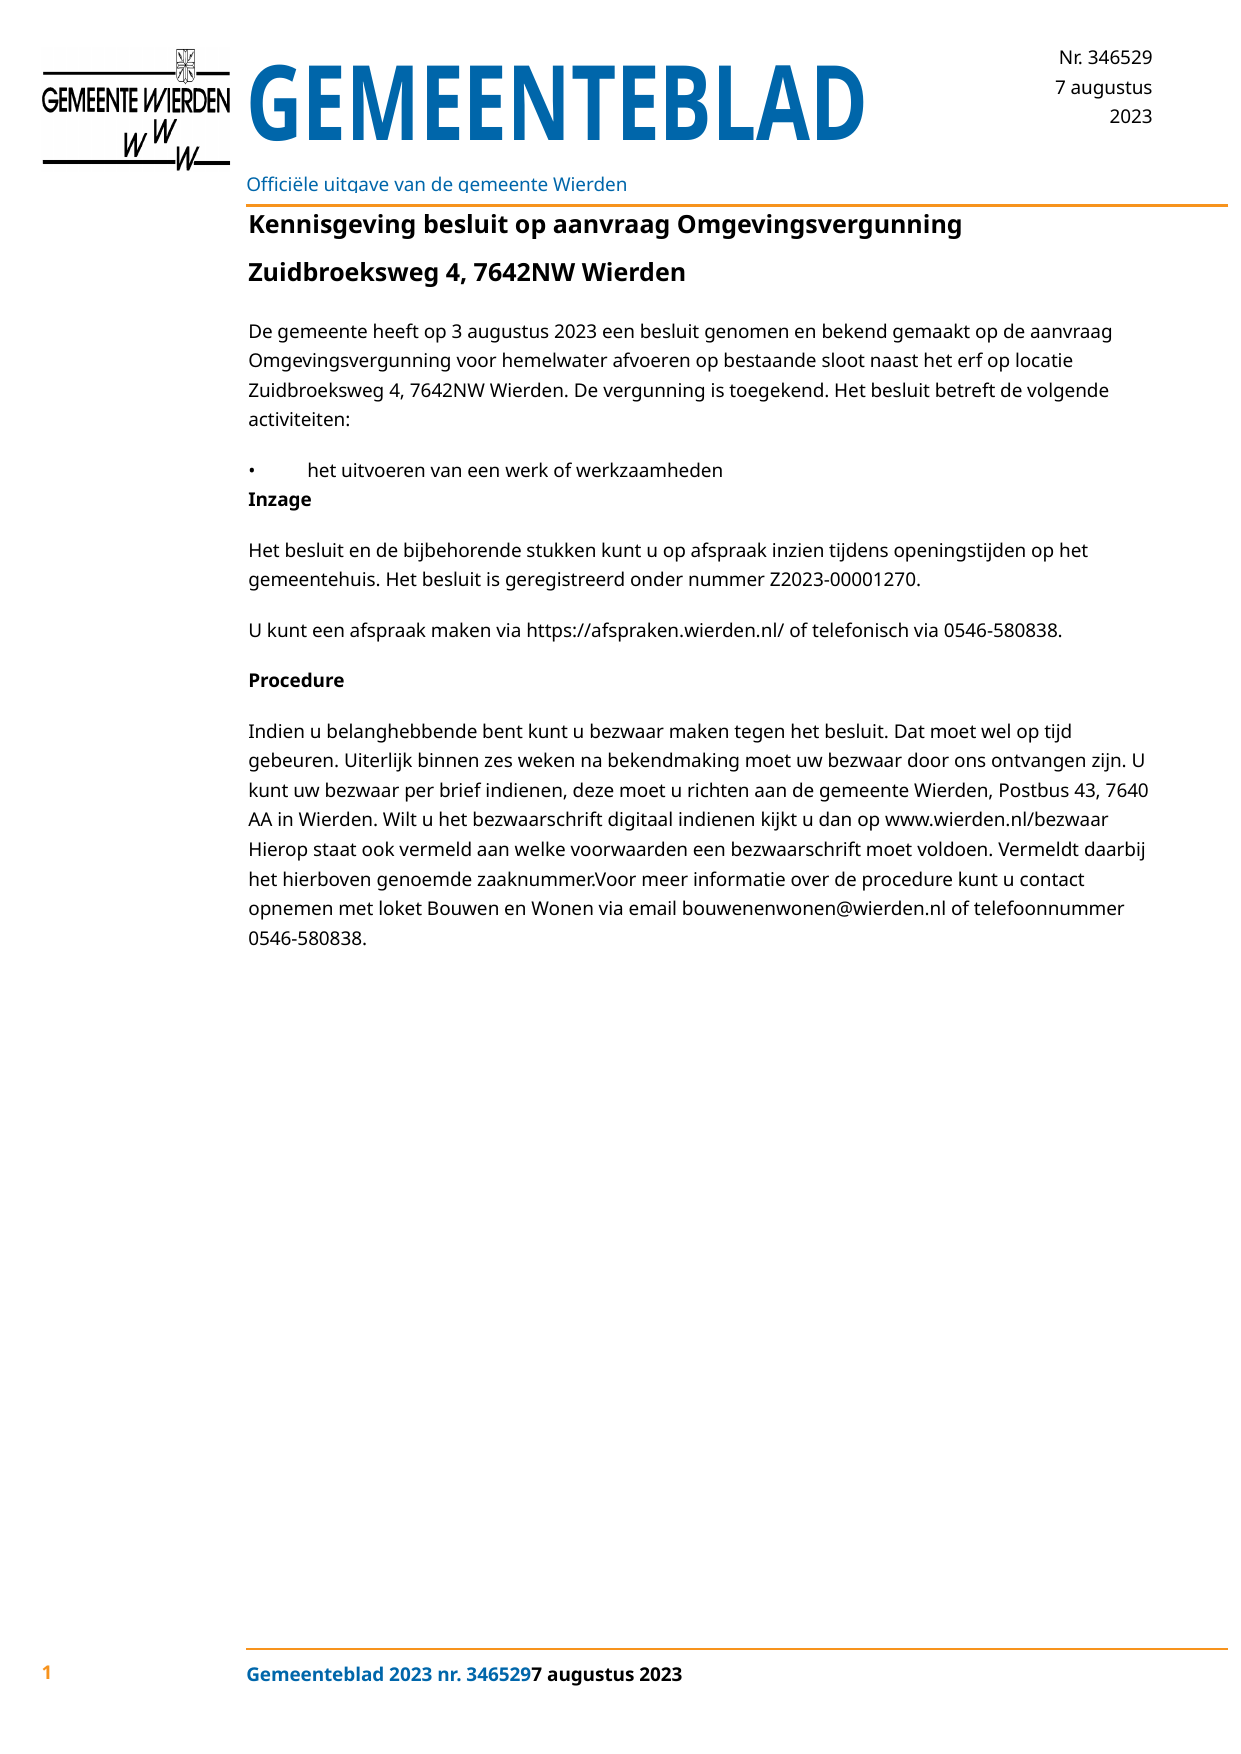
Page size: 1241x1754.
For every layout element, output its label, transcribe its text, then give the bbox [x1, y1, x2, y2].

list het uitvoeren van een werk of werkzaamheden [248, 457, 1152, 483]
text Inzage [248, 487, 1152, 512]
text De gemeente heeft op 3 augustus 2023 een besluit genomen en bekend gemaakt op de aanvraag Omgevingsvergunning voor hemelwater afvoeren op bestaande sloot naast het erf op locatie Zuidbroeksweg 4, 7642NW Wierden. De vergunning is toegekend. Het besluit betreft de volgende activiteiten: [248, 318, 1152, 432]
text U kunt een afspraak maken via https://afspraken.wierden.nl/ of telefonisch via 0546-580838. [248, 617, 1152, 643]
text Het besluit en de bijbehorende stukken kunt u op afspraak inzien tijdens openingstijden op het gemeentehuis. Het besluit is geregistreerd onder nummer Z2023-00001270. [248, 537, 1152, 592]
text Kennisgeving besluit op aanvraag Omgevingsvergunning Zuidbroeksweg 4, 7642NW Wierden [248, 207, 1152, 288]
text Indien u belanghebbende bent kunt u bezwaar maken tegen het besluit. Dat moet wel op tijd gebeuren. Uiterlijk binnen zes weken na bekendmaking moet uw bezwaar door ons ontvangen zijn. U kunt uw bezwaar per brief indienen, deze moet u richten aan de gemeente Wierden, Postbus 43, 7640 AA in Wierden. Wilt u het bezwaarschrift digitaal indienen kijkt u dan op www.wierden.nl/bezwaar Hierop staat ook vermeld aan welke voorwaarden een bezwaarschrift moet voldoen. Vermeldt daarbij het hierboven genoemde zaaknummer.Voor meer informatie over de procedure kunt u contact opnemen met loket Bouwen en Wonen via email bouwenenwonen@wierden.nl of telefoonnummer 0546-580838. [248, 718, 1152, 951]
picture [41, 47, 231, 172]
text Procedure [248, 667, 1152, 693]
